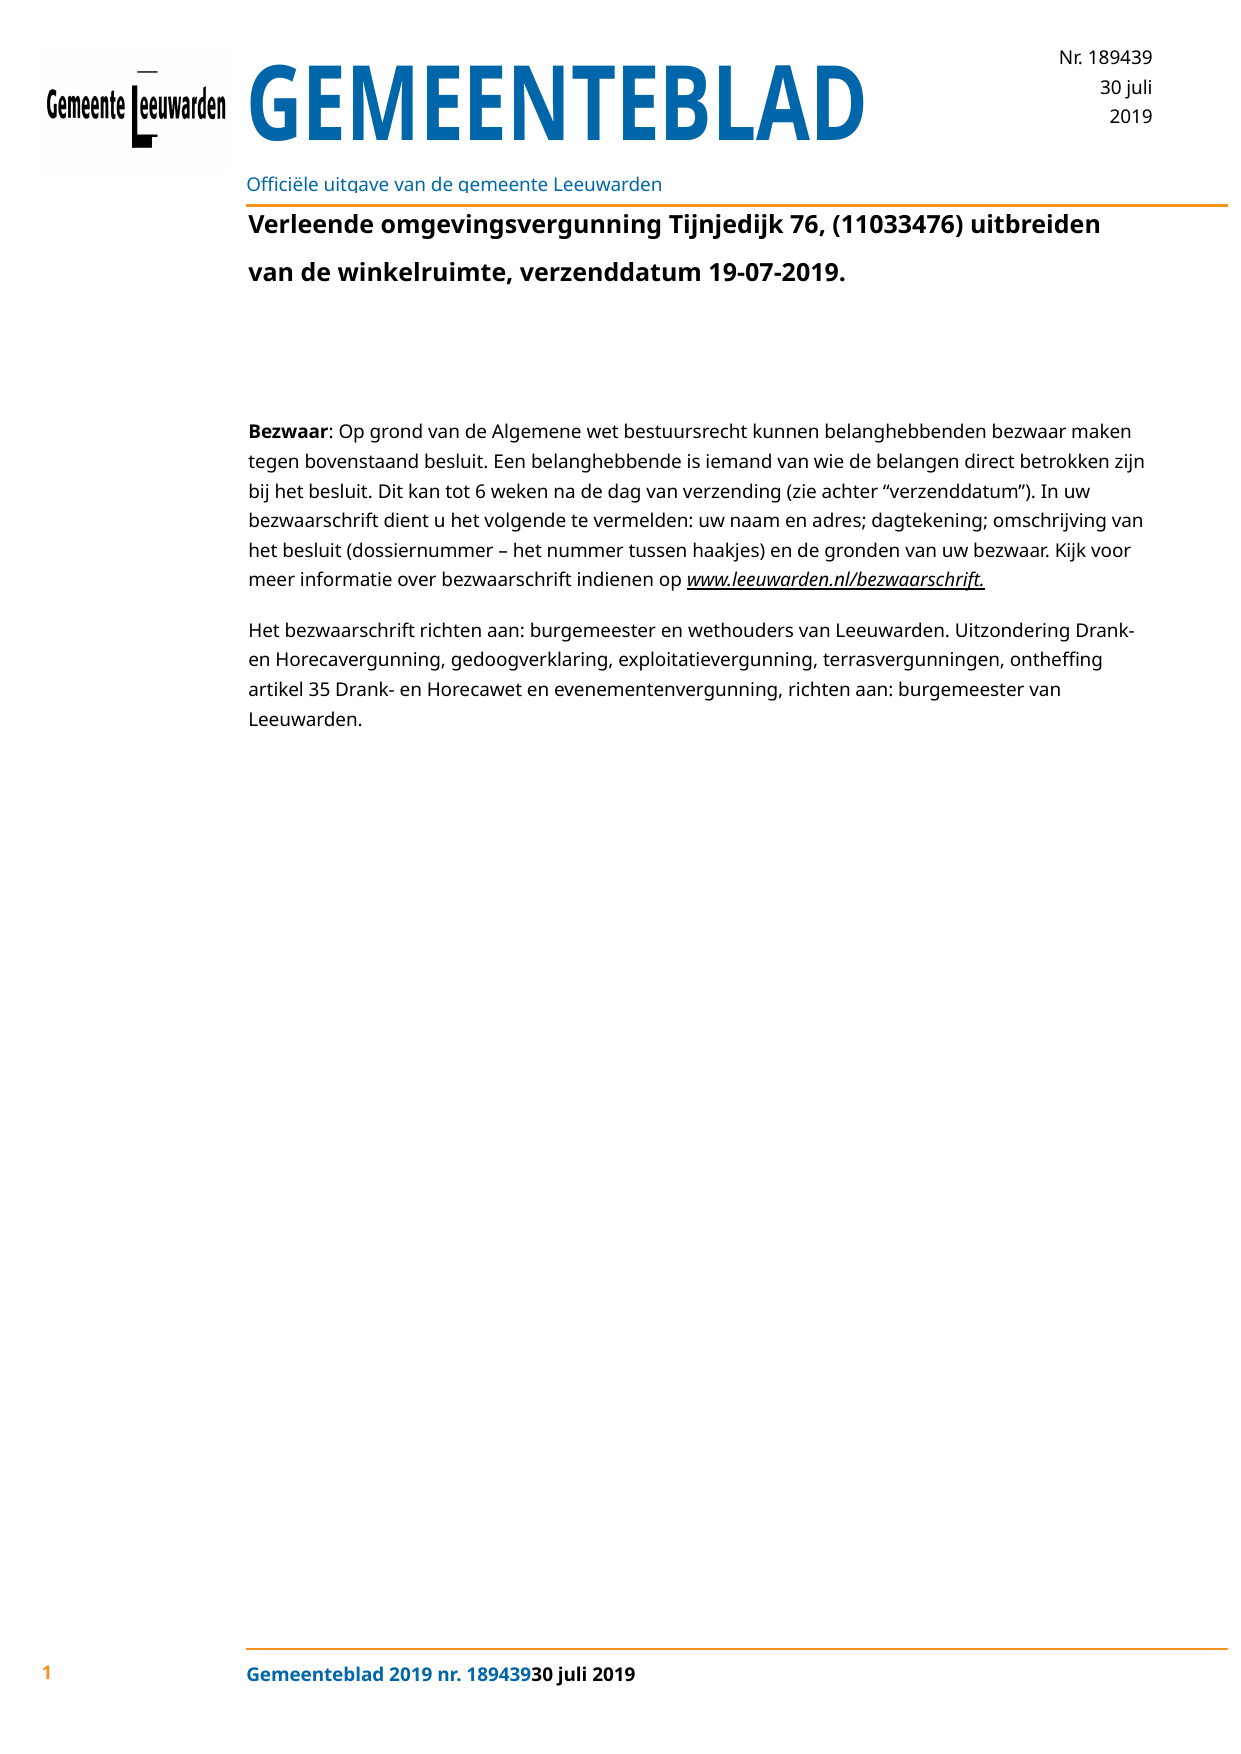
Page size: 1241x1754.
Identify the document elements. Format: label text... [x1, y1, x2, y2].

picture [41, 47, 231, 172]
text Het bezwaarschrift richten aan: burgemeester en wethouders van Leeuwarden. Uitzondering Drank- en Horecavergunning, gedoogverklaring, exploitatievergunning, terrasvergunningen, ontheffing artikel 35 Drank- en Horecawet en evenementenvergunning, richten aan: burgemeester van Leeuwarden. [248, 617, 1152, 732]
text Verleende omgevingsvergunning Tijnjedijk 76, (11033476) uitbreiden van de winkelruimte, verzenddatum 19-07-2019. [248, 207, 1152, 288]
text Bezwaar: Op grond van de Algemene wet bestuursrecht kunnen belanghebbenden bezwaar maken tegen bovenstaand besluit. Een belanghebbende is iemand van wie de belangen direct betrokken zijn bij het besluit. Dit kan tot 6 weken na de dag van verzending (zie achter “verzenddatum”). In uw bezwaarschrift dient u het volgende te vermelden: uw naam en adres; dagtekening; omschrijving van het besluit (dossiernummer – het nummer tussen haakjes) en de gronden van uw bezwaar. Kijk voor meer informatie over bezwaarschrift indienen op www.leeuwarden.nl/bezwaarschrift. [248, 419, 1152, 592]
